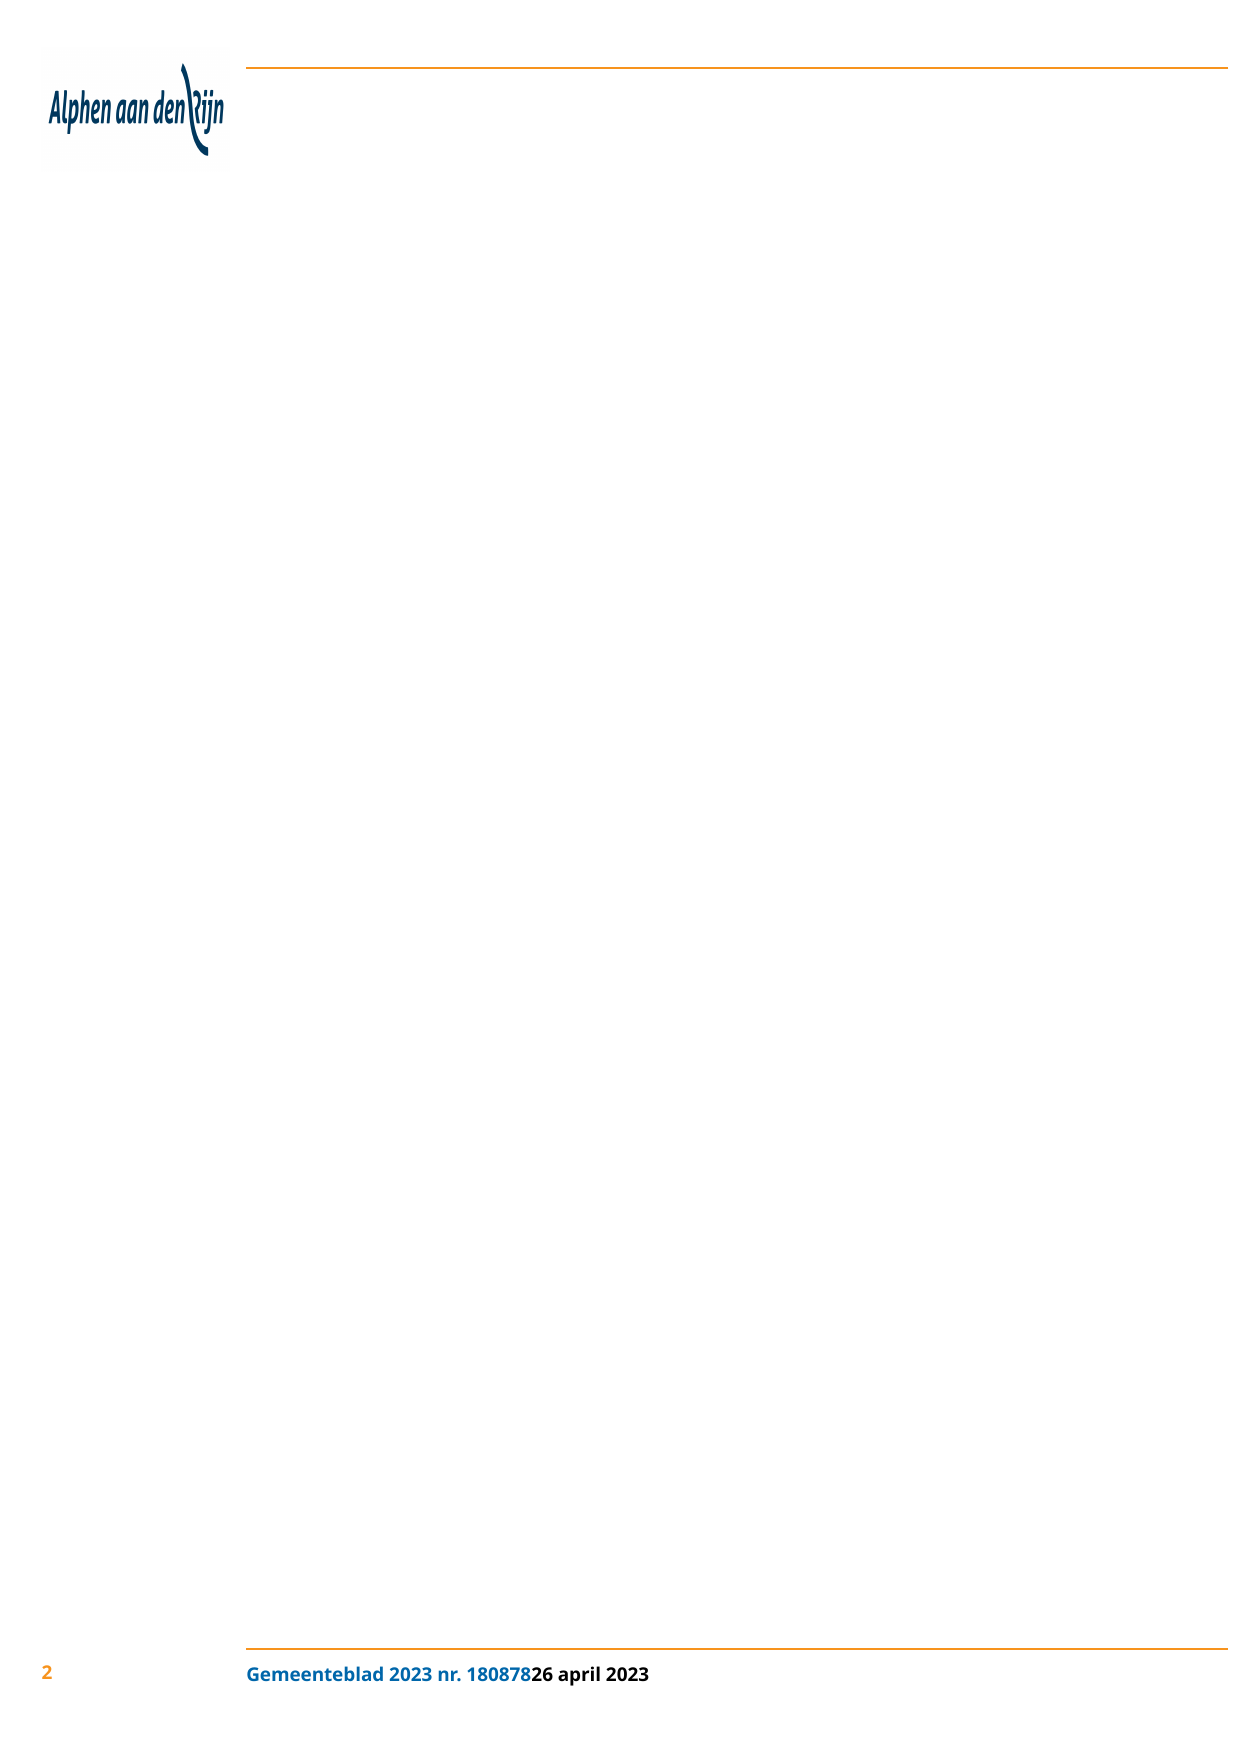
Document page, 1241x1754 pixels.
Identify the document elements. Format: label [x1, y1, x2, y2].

picture [41, 47, 231, 172]
